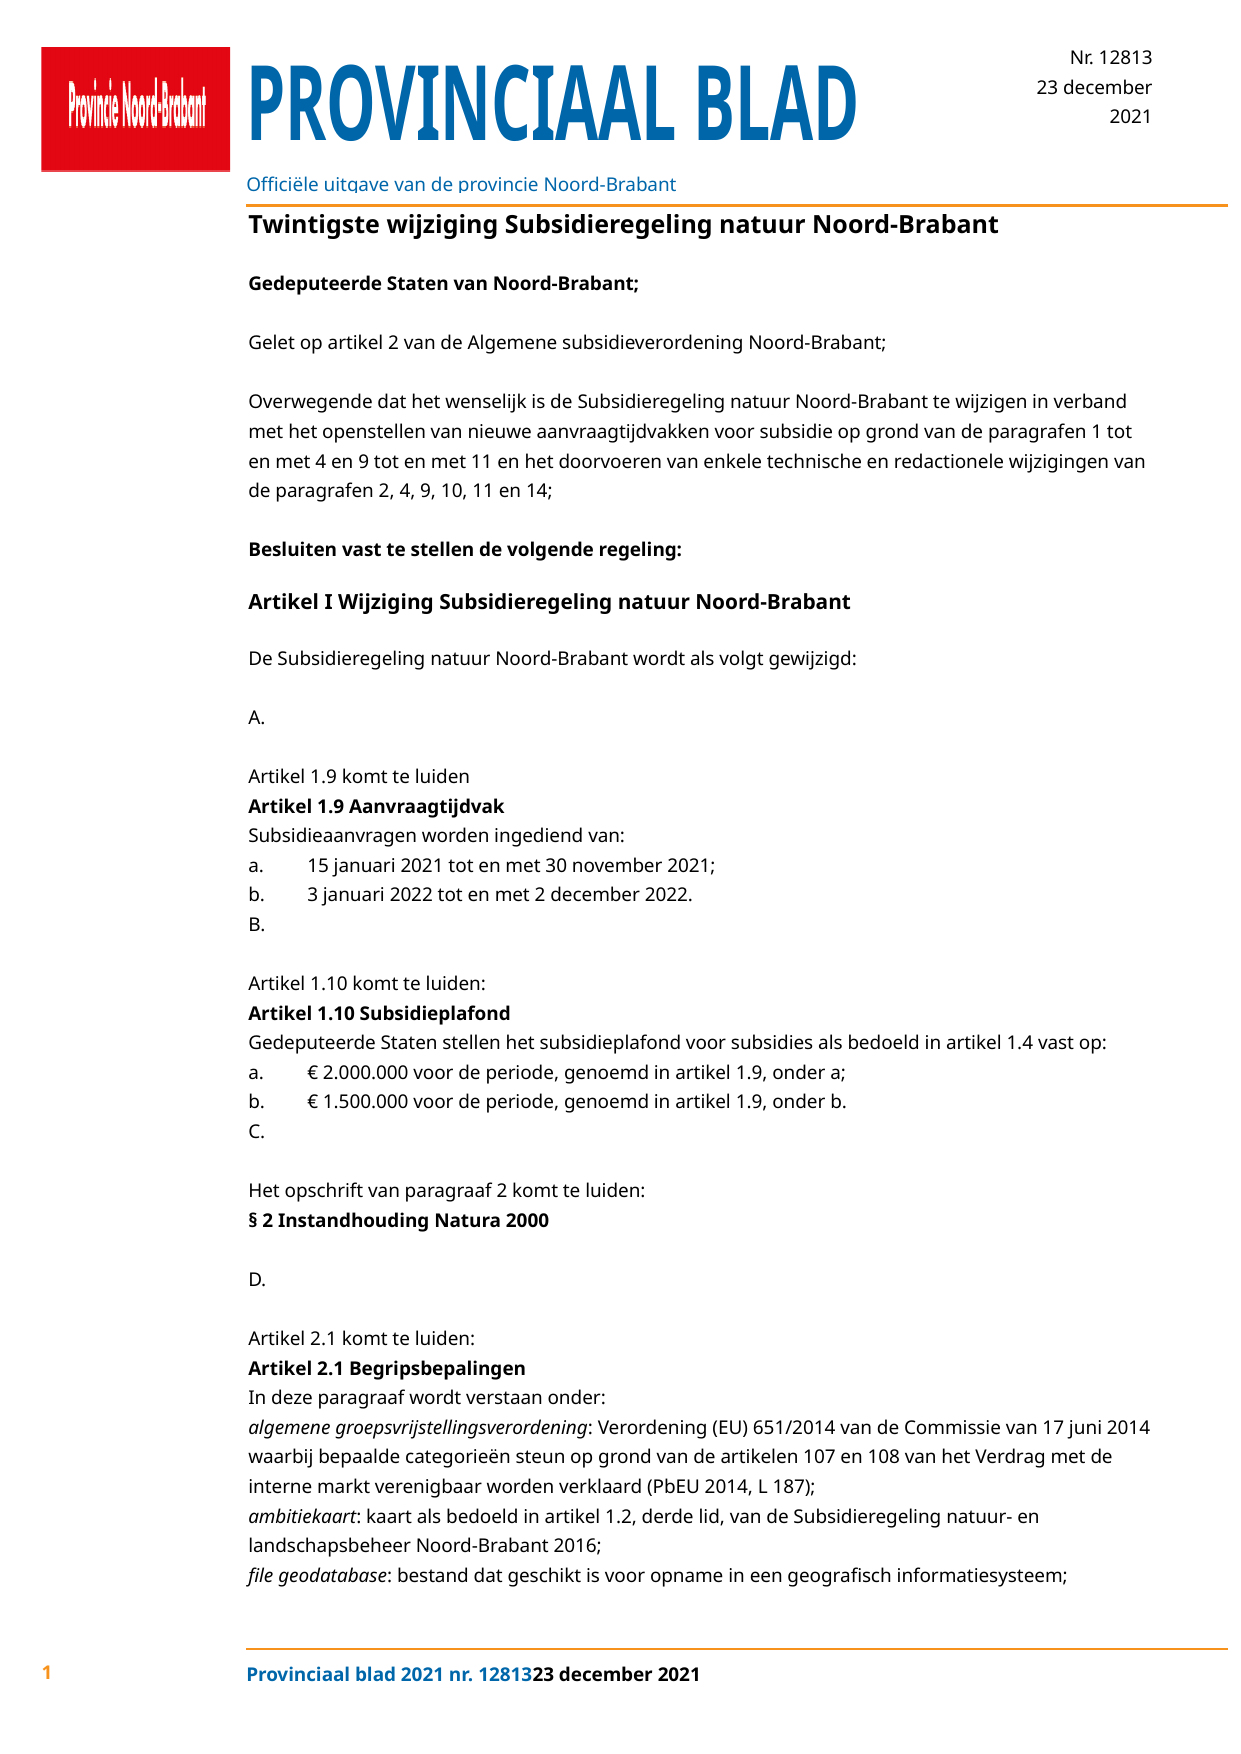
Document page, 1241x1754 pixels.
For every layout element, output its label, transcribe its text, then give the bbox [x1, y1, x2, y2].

text Overwegende dat het wenselijk is de Subsidieregeling natuur Noord-Brabant te wijzigen in verband met het openstellen van nieuwe aanvraagtijdvakken voor subsidie op grond van de paragrafen 1 tot en met 4 en 9 tot en met 11 en het doorvoeren van enkele technische en redactionele wijzigingen van de paragrafen 2, 4, 9, 10, 11 en 14; [248, 389, 1152, 503]
text Artikel 1.9 Aanvraagtijdvak [248, 793, 1152, 819]
text ambitiekaart: kaart als bedoeld in artikel 1.2, derde lid, van de Subsidieregeling natuur- en landschapsbeheer Noord-Brabant 2016; [248, 1503, 1152, 1558]
text B. [248, 911, 1152, 937]
text Gelet op artikel 2 van de Algemene subsidieverordening Noord-Brabant; [248, 329, 1152, 355]
text Artikel I Wijziging Subsidieregeling natuur Noord-Brabant [248, 587, 1152, 615]
text Het opschrift van paragraaf 2 komt te luiden: [248, 1177, 1152, 1203]
text Besluiten vast te stellen de volgende regeling: [248, 537, 1152, 562]
text Artikel 1.10 Subsidieplafond [248, 1000, 1152, 1026]
list € 1.500.000 voor de periode, genoemd in artikel 1.9, onder b. [248, 1089, 1152, 1114]
text In deze paragraaf wordt verstaan onder: [248, 1384, 1152, 1410]
text Artikel 2.1 Begripsbepalingen [248, 1355, 1152, 1381]
text A. [248, 704, 1152, 730]
text Subsidieaanvragen worden ingediend van: [248, 822, 1152, 848]
list € 2.000.000 voor de periode, genoemd in artikel 1.9, onder a; [248, 1059, 1152, 1085]
text § 2 Instandhouding Natura 2000 [248, 1207, 1152, 1233]
list 15 januari 2021 tot en met 30 november 2021; [248, 852, 1152, 878]
list 3 januari 2022 tot en met 2 december 2022. [248, 882, 1152, 907]
text algemene groepsvrijstellingsverordening: Verordening (EU) 651/2014 van de Commissie van 17 juni 2014 waarbij bepaalde categorieën steun op grond van de artikelen 107 en 108 van het Verdrag met de interne markt verenigbaar worden verklaard (PbEU 2014, L 187); [248, 1414, 1152, 1499]
text Gedeputeerde Staten van Noord-Brabant; [248, 270, 1152, 296]
text file geodatabase: bestand dat geschikt is voor opname in een geografisch informatiesysteem; [248, 1562, 1152, 1588]
text D. [248, 1266, 1152, 1292]
text Twintigste wijziging Subsidieregeling natuur Noord-Brabant [248, 207, 1152, 241]
picture [41, 47, 231, 172]
text Gedeputeerde Staten stellen het subsidieplafond voor subsidies als bedoeld in artikel 1.4 vast op: [248, 1029, 1152, 1055]
text Artikel 1.10 komt te luiden: [248, 970, 1152, 996]
text C. [248, 1118, 1152, 1144]
text Artikel 1.9 komt te luiden [248, 763, 1152, 789]
text Artikel 2.1 komt te luiden: [248, 1325, 1152, 1351]
text De Subsidieregeling natuur Noord-Brabant wordt als volgt gewijzigd: [248, 645, 1152, 671]
